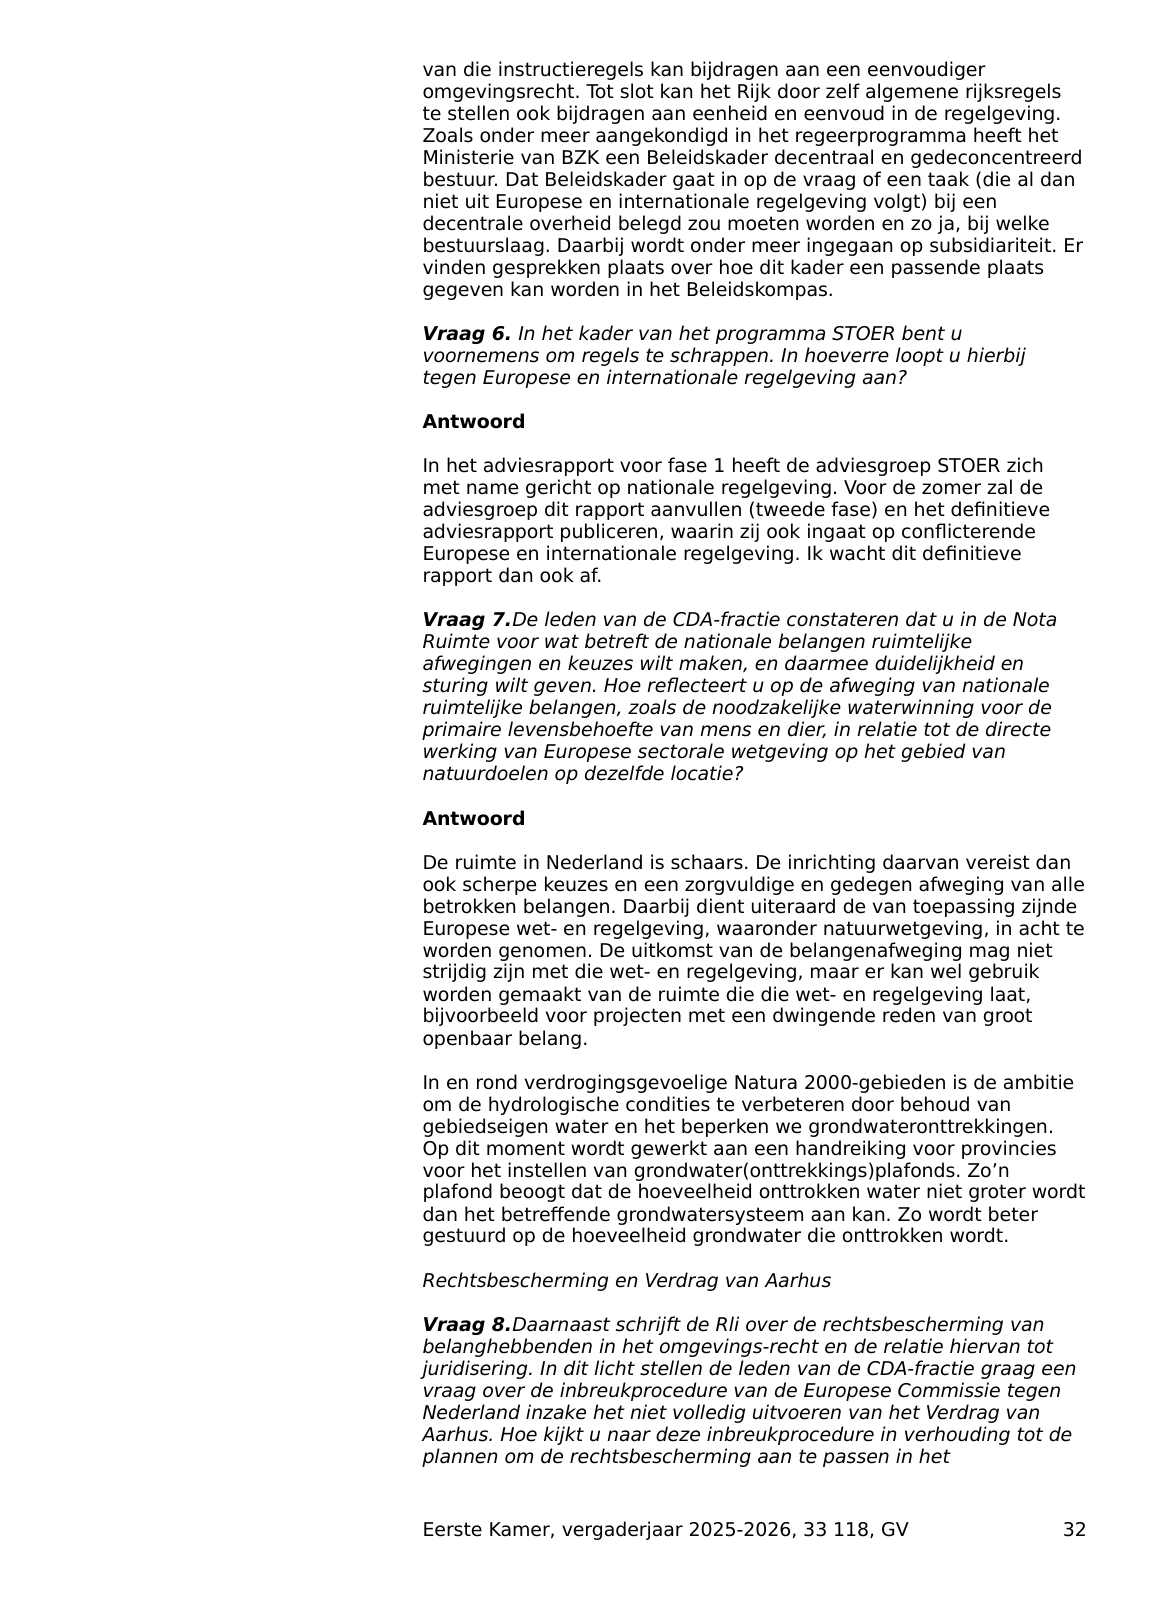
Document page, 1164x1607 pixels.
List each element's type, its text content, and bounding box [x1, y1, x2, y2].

text van die instructieregels kan bijdragen aan een eenvoudiger omgevingsrecht. Tot slot kan het Rijk door zelf algemene rijksregels te stellen ook bijdragen aan eenheid en eenvoud in de regelgeving. [422, 59, 1087, 125]
text Vraag 8.Daarnaast schrijft de Rli over de rechtsbescherming van belanghebbenden in het omgevings-recht en de relatie hiervan tot juridisering. In dit licht stellen de leden van de CDA-fractie graag een vraag over de inbreukprocedure van de Europese Commissie tegen Nederland inzake het niet volledig uitvoeren van het Verdrag van Aarhus. Hoe kijkt u naar deze inbreukprocedure in verhouding tot de plannen om de rechtsbescherming aan te passen in het [422, 1314, 1087, 1468]
subtitle Antwoord [422, 411, 1087, 433]
subtitle Rechtsbescherming en Verdrag van Aarhus [422, 1269, 1087, 1292]
text De ruimte in Nederland is schaars. De inrichting daarvan vereist dan ook scherpe keuzes en een zorgvuldige en gedegen afweging van alle betrokken belangen. Daarbij dient uiteraard de van toepassing zijnde Europese wet- en regelgeving, waaronder natuurwetgeving, in acht te worden genomen. De uitkomst van de belangenafweging mag niet strijdig zijn met die wet- en regelgeving, maar er kan wel gebruik worden gemaakt van de ruimte die die wet- en regelgeving laat, bijvoorbeeld voor projecten met een dwingende reden van groot openbaar belang. [422, 852, 1087, 1049]
subtitle Antwoord [422, 807, 1087, 829]
text In en rond verdrogingsgevoelige Natura 2000-gebieden is de ambitie om de hydrologische condities te verbeteren door behoud van gebiedseigen water en het beperken we grondwateronttrekkingen. Op dit moment wordt gewerkt aan een handreiking voor provincies voor het instellen van grondwater(onttrekkings)plafonds. Zo’n plafond beoogt dat de hoeveelheid onttrokken water niet groter wordt dan het betreffende grondwatersysteem aan kan. Zo wordt beter gestuurd op de hoeveelheid grondwater die onttrokken wordt. [422, 1072, 1087, 1247]
text Zoals onder meer aangekondigd in het regeerprogramma heeft het Ministerie van BZK een Beleidskader decentraal en gedeconcentreerd bestuur. Dat Beleidskader gaat in op de vraag of een taak (die al dan niet uit Europese en internationale regelgeving volgt) bij een decentrale overheid belegd zou moeten worden en zo ja, bij welke bestuurslaag. Daarbij wordt onder meer ingegaan op subsidiariteit. Er vinden gesprekken plaats over hoe dit kader een passende plaats gegeven kan worden in het Beleidskompas. [422, 125, 1087, 301]
text Vraag 7.De leden van de CDA-fractie constateren dat u in de Nota Ruimte voor wat betreft de nationale belangen ruimtelijke afwegingen en keuzes wilt maken, en daarmee duidelijkheid en sturing wilt geven. Hoe reflecteert u op de afweging van nationale ruimtelijke belangen, zoals de noodzakelijke waterwinning voor de primaire levensbehoefte van mens en dier, in relatie tot de directe werking van Europese sectorale wetgeving op het gebied van natuurdoelen op dezelfde locatie? [422, 609, 1087, 785]
text In het adviesrapport voor fase 1 heeft de adviesgroep STOER zich met name gericht op nationale regelgeving. Voor de zomer zal de adviesgroep dit rapport aanvullen (tweede fase) en het definitieve adviesrapport publiceren, waarin zij ook ingaat op conflicterende Europese en internationale regelgeving. Ik wacht dit definitieve rapport dan ook af. [422, 455, 1087, 587]
text Vraag 6. In het kader van het programma STOER bent u voornemens om regels te schrappen. In hoeverre loopt u hierbij tegen Europese en internationale regelgeving aan? [422, 323, 1087, 389]
